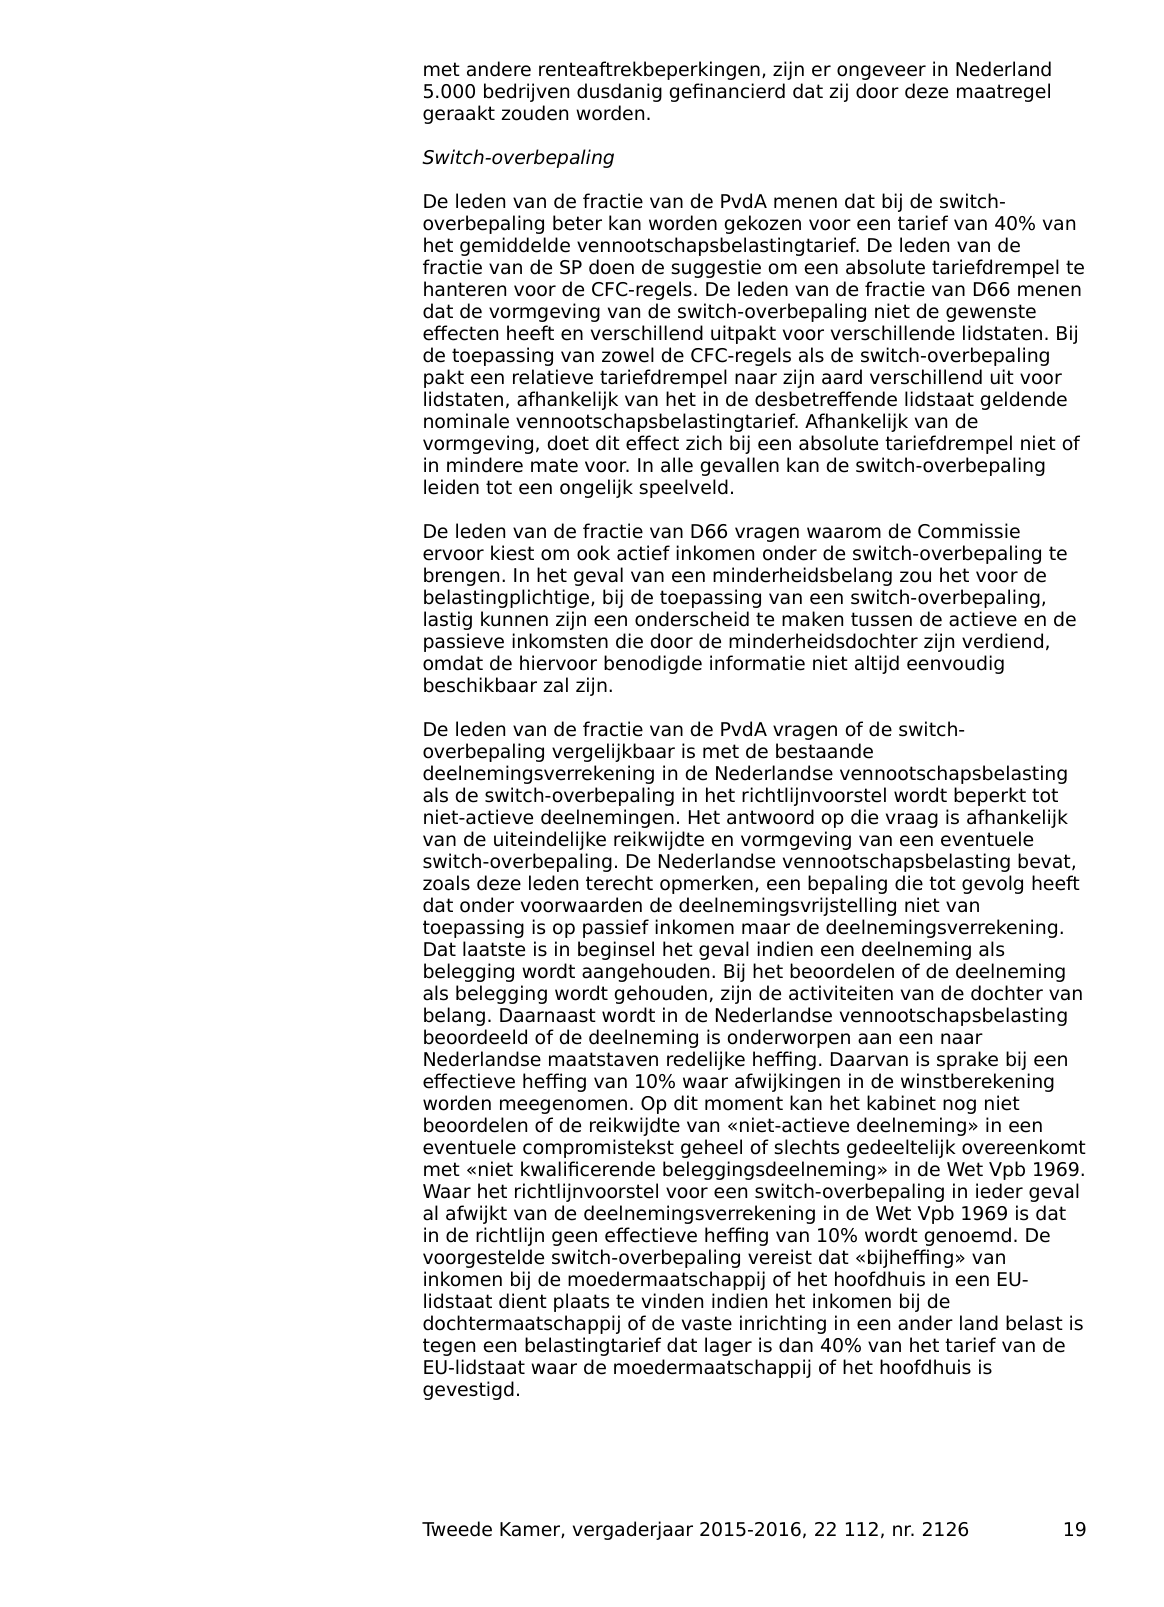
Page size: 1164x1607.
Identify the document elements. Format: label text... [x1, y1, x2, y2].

text De leden van de fractie van D66 vragen waarom de Commissie ervoor kiest om ook actief inkomen onder de switch-overbepaling te brengen. In het geval van een minderheidsbelang zou het voor de belastingplichtige, bij de toepassing van een switch-overbepaling, lastig kunnen zijn een onderscheid te maken tussen de actieve en de passieve inkomsten die door de minderheidsdochter zijn verdiend, omdat de hiervoor benodigde informatie niet altijd eenvoudig beschikbaar zal zijn. [422, 521, 1087, 697]
text met andere renteaftrekbeperkingen, zijn er ongeveer in Nederland 5.000 bedrijven dusdanig gefinancierd dat zij door deze maatregel geraakt zouden worden. [422, 59, 1087, 125]
text De leden van de fractie van de PvdA vragen of de switch-overbepaling vergelijkbaar is met de bestaande deelnemingsverrekening in de Nederlandse vennootschapsbelasting als de switch-overbepaling in het richtlijnvoorstel wordt beperkt tot niet-actieve deelnemingen. Het antwoord op die vraag is afhankelijk van de uiteindelijke reikwijdte en vormgeving van een eventuele switch-overbepaling. De Nederlandse vennootschapsbelasting bevat, zoals deze leden terecht opmerken, een bepaling die tot gevolg heeft dat onder voorwaarden de deelnemingsvrijstelling niet van toepassing is op passief inkomen maar de deelnemingsverrekening. Dat laatste is in beginsel het geval indien een deelneming als belegging wordt aangehouden. Bij het beoordelen of de deelneming als belegging wordt gehouden, zijn de activiteiten van de dochter van belang. Daarnaast wordt in de Nederlandse vennootschapsbelasting beoordeeld of de deelneming is onderworpen aan een naar Nederlandse maatstaven redelijke heffing. Daarvan is sprake bij een effectieve heffing van 10% waar afwijkingen in de winstberekening worden meegenomen. Op dit moment kan het kabinet nog niet beoordelen of de reikwijdte van «niet-actieve deelneming» in een eventuele compromistekst geheel of slechts gedeeltelijk overeenkomt met «niet kwalificerende beleggingsdeelneming» in de Wet Vpb 1969. Waar het richtlijnvoorstel voor een switch-overbepaling in ieder geval al afwijkt van de deelnemingsverrekening in de Wet Vpb 1969 is dat in de richtlijn geen effectieve heffing van 10% wordt genoemd. De voorgestelde switch-overbepaling vereist dat «bijheffing» van inkomen bij de moedermaatschappij of het hoofdhuis in een EU-lidstaat dient plaats te vinden indien het inkomen bij de dochtermaatschappij of de vaste inrichting in een ander land belast is tegen een belastingtarief dat lager is dan 40% van het tarief van de EU-lidstaat waar de moedermaatschappij of het hoofdhuis is gevestigd. [422, 719, 1087, 1401]
subtitle Switch-overbepaling [422, 147, 1087, 169]
text De leden van de fractie van de PvdA menen dat bij de switch-overbepaling beter kan worden gekozen voor een tarief van 40% van het gemiddelde vennootschapsbelastingtarief. De leden van de fractie van de SP doen de suggestie om een absolute tariefdrempel te hanteren voor de CFC-regels. De leden van de fractie van D66 menen dat de vormgeving van de switch-overbepaling niet de gewenste effecten heeft en verschillend uitpakt voor verschillende lidstaten. Bij de toepassing van zowel de CFC-regels als de switch-overbepaling pakt een relatieve tariefdrempel naar zijn aard verschillend uit voor lidstaten, afhankelijk van het in de desbetreffende lidstaat geldende nominale vennootschapsbelastingtarief. Afhankelijk van de vormgeving, doet dit effect zich bij een absolute tariefdrempel niet of in mindere mate voor. In alle gevallen kan de switch-overbepaling leiden tot een ongelijk speelveld. [422, 191, 1087, 499]
